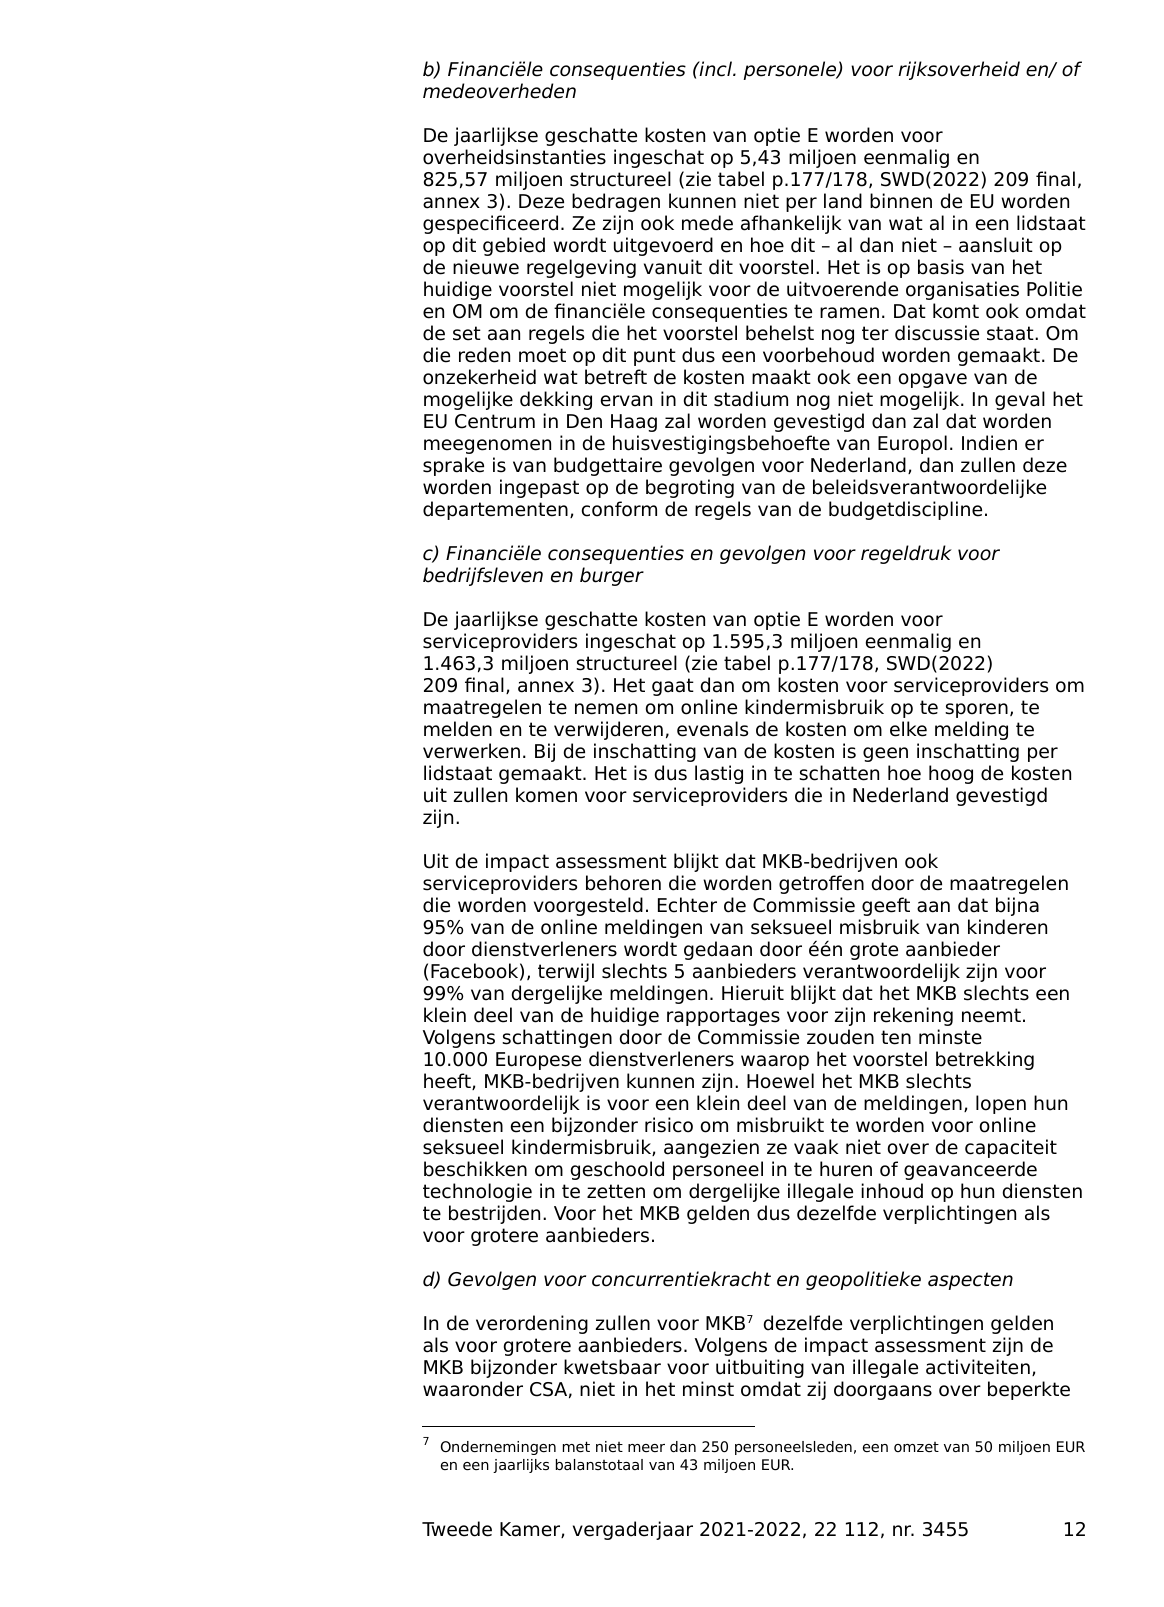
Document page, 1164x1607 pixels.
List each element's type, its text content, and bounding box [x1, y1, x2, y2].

subtitle b) Financiële consequenties (incl. personele) voor rijksoverheid en/ of medeoverheden [422, 59, 1087, 103]
subtitle d) Gevolgen voor concurrentiekracht en geopolitieke aspecten [422, 1269, 1087, 1291]
text De jaarlijkse geschatte kosten van optie E worden voor serviceproviders ingeschat op 1.595,3 miljoen eenmalig en 1.463,3 miljoen structureel (zie tabel p.177/178, SWD(2022) 209 final, annex 3). Het gaat dan om kosten voor serviceproviders om maatregelen te nemen om online kindermisbruik op te sporen, te melden en te verwijderen, evenals de kosten om elke melding te verwerken. Bij de inschatting van de kosten is geen inschatting per lidstaat gemaakt. Het is dus lastig in te schatten hoe hoog de kosten uit zullen komen voor serviceproviders die in Nederland gevestigd zijn. [422, 609, 1087, 829]
text Uit de impact assessment blijkt dat MKB-bedrijven ook serviceproviders behoren die worden getroffen door de maatregelen die worden voorgesteld. Echter de Commissie geeft aan dat bijna 95% van de online meldingen van seksueel misbruik van kinderen door dienstverleners wordt gedaan door één grote aanbieder (Facebook), terwijl slechts 5 aanbieders verantwoordelijk zijn voor 99% van dergelijke meldingen. Hieruit blijkt dat het MKB slechts een klein deel van de huidige rapportages voor zijn rekening neemt. Volgens schattingen door de Commissie zouden ten minste 10.000 Europese dienstverleners waarop het voorstel betrekking heeft, MKB-bedrijven kunnen zijn. Hoewel het MKB slechts verantwoordelijk is voor een klein deel van de meldingen, lopen hun diensten een bijzonder risico om misbruikt te worden voor online seksueel kindermisbruik, aangezien ze vaak niet over de capaciteit beschikken om geschoold personeel in te huren of geavanceerde technologie in te zetten om dergelijke illegale inhoud op hun diensten te bestrijden. Voor het MKB gelden dus dezelfde verplichtingen als voor grotere aanbieders. [422, 851, 1087, 1247]
subtitle c) Financiële consequenties en gevolgen voor regeldruk voor bedrijfsleven en burger [422, 543, 1087, 587]
text In de verordening zullen voor MKB dezelfde verplichtingen gelden als voor grotere aanbieders. Volgens de impact assessment zijn de MKB bijzonder kwetsbaar voor uitbuiting van illegale activiteiten, waaronder CSA, niet in het minst omdat zij doorgaans over beperkte [422, 1313, 1087, 1401]
text De jaarlijkse geschatte kosten van optie E worden voor overheidsinstanties ingeschat op 5,43 miljoen eenmalig en 825,57 miljoen structureel (zie tabel p.177/178, SWD(2022) 209 final, annex 3). Deze bedragen kunnen niet per land binnen de EU worden gespecificeerd. Ze zijn ook mede afhankelijk van wat al in een lidstaat op dit gebied wordt uitgevoerd en hoe dit – al dan niet – aansluit op de nieuwe regelgeving vanuit dit voorstel. Het is op basis van het huidige voorstel niet mogelijk voor de uitvoerende organisaties Politie en OM om de financiële consequenties te ramen. Dat komt ook omdat de set aan regels die het voorstel behelst nog ter discussie staat. Om die reden moet op dit punt dus een voorbehoud worden gemaakt. De onzekerheid wat betreft de kosten maakt ook een opgave van de mogelijke dekking ervan in dit stadium nog niet mogelijk. In geval het EU Centrum in Den Haag zal worden gevestigd dan zal dat worden meegenomen in de huisvestigingsbehoefte van Europol. Indien er sprake is van budgettaire gevolgen voor Nederland, dan zullen deze worden ingepast op de begroting van de beleidsverantwoordelijke departementen, conform de regels van de budgetdiscipline. [422, 125, 1087, 521]
text Ondernemingen met niet meer dan 250 personeelsleden, een omzet van 50 miljoen EUR en een jaarlijks balanstotaal van 43 miljoen EUR. [422, 1435, 1087, 1474]
